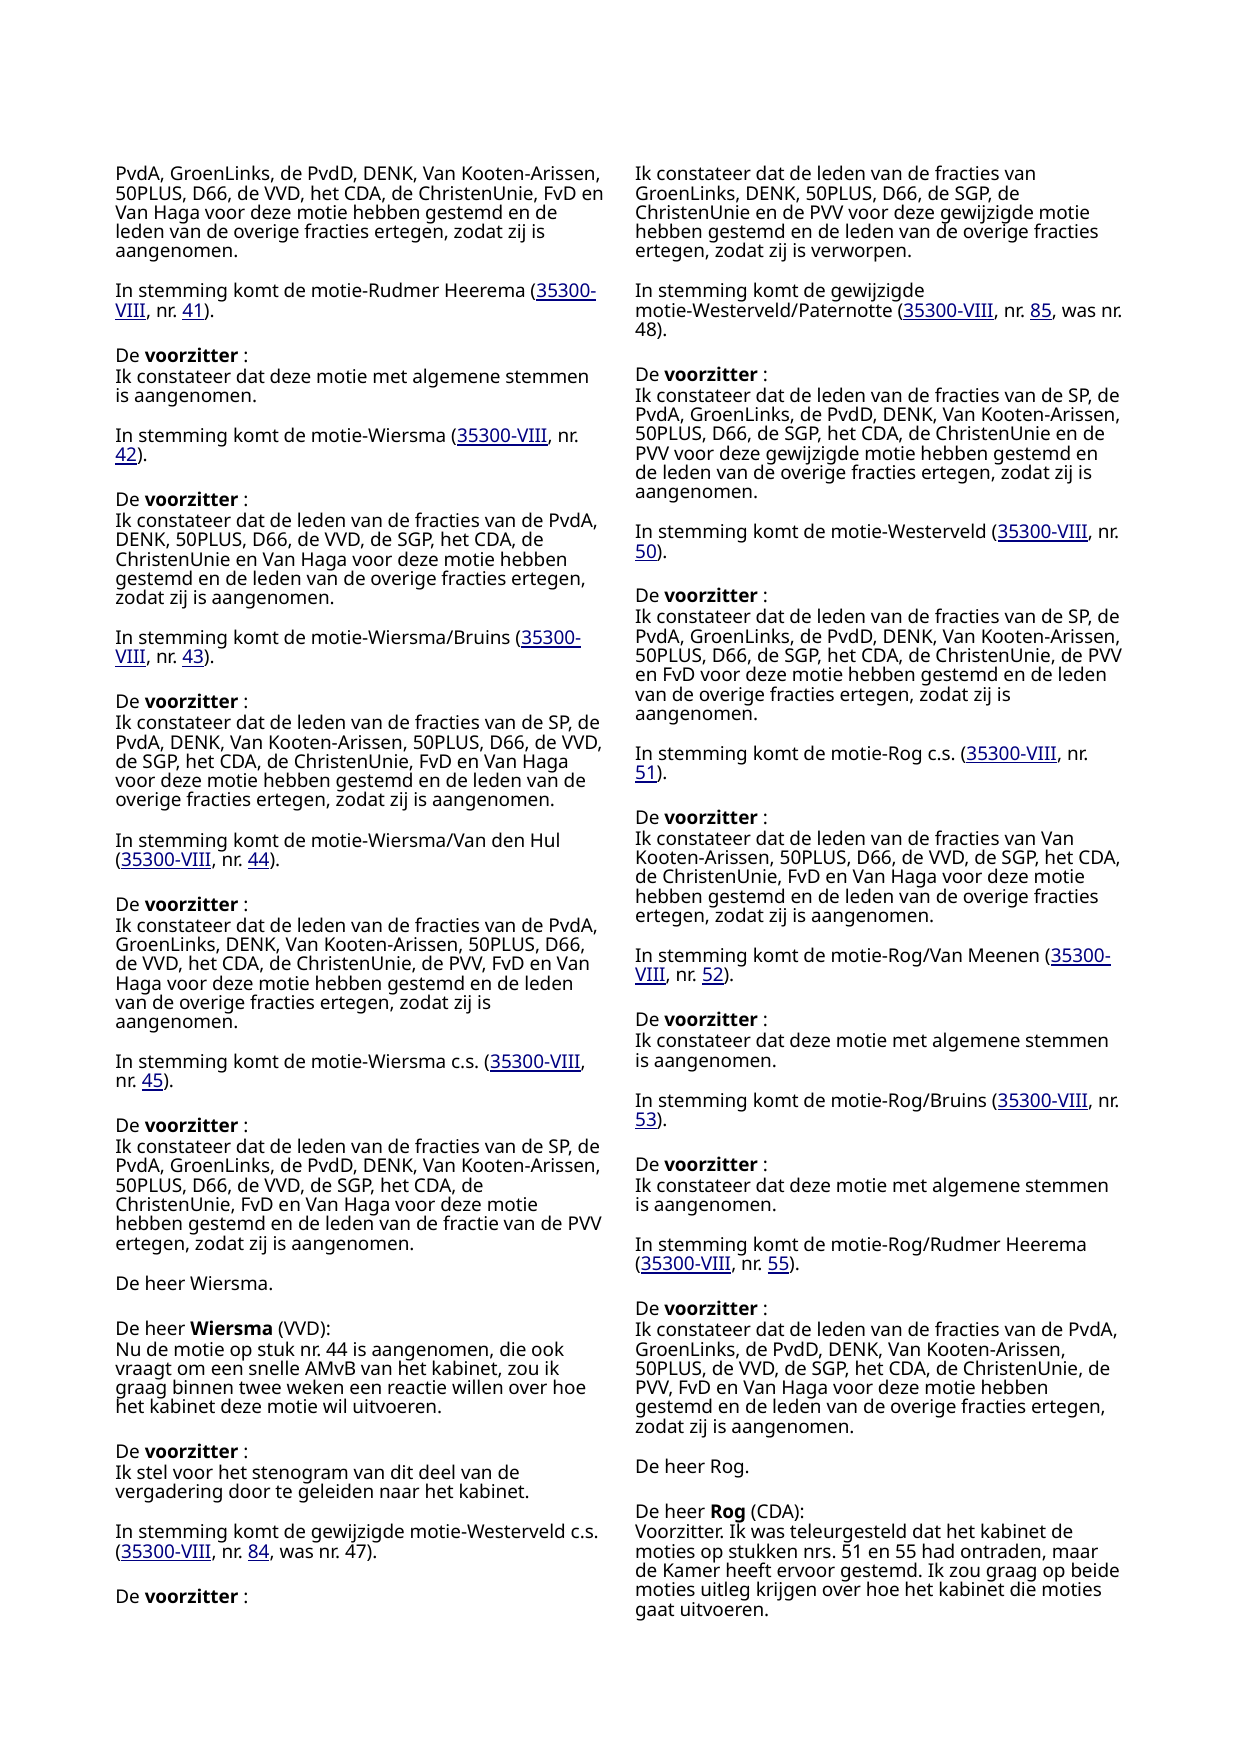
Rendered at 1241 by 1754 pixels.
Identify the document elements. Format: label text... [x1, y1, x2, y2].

text Ik constateer dat deze motie met algemene stemmen is aangenomen. [115, 368, 605, 406]
text Ik stel voor het stenogram van dit deel van de vergadering door te geleiden naar het kabinet. [115, 1464, 605, 1503]
text De voorzitter : [635, 804, 1125, 830]
text Voorzitter. Ik was teleurgesteld dat het kabinet de moties op stukken nrs. 51 en 55 had ontraden, maar de Kamer heeft ervoor gestemd. Ik zou graag op beide moties uitleg krijgen over hoe het kabinet die moties gaat uitvoeren. [635, 1523, 1125, 1620]
text Ik constateer dat de leden van de fracties van de SP, de PvdA, DENK, Van Kooten-Arissen, 50PLUS, D66, de VVD, de SGP, het CDA, de ChristenUnie, FvD en Van Haga voor deze motie hebben gestemd en de leden van de overige fracties ertegen, zodat zij is aangenomen. [115, 714, 605, 811]
text De heer Rog. [635, 1458, 1125, 1477]
text De heer Wiersma (VVD): [115, 1315, 605, 1341]
text De voorzitter : [115, 689, 605, 714]
text De voorzitter : [115, 1583, 605, 1609]
text In stemming komt de motie-Rog/Van Meenen (35300-VIII, nr. 52). [635, 947, 1125, 986]
text PvdA, GroenLinks, de PvdD, DENK, Van Kooten-Arissen, 50PLUS, D66, de VVD, het CDA, de ChristenUnie, FvD en Van Haga voor deze motie hebben gestemd en de leden van de overige fracties ertegen, zodat zij is aangenomen. [115, 165, 605, 262]
text In stemming komt de motie-Wiersma c.s. (35300-VIII, nr. 45). [115, 1053, 605, 1092]
text Ik constateer dat de leden van de fracties van de PvdA, GroenLinks, de PvdD, DENK, Van Kooten-Arissen, 50PLUS, de VVD, de SGP, het CDA, de ChristenUnie, de PVV, FvD en Van Haga voor deze motie hebben gestemd en de leden van de overige fracties ertegen, zodat zij is aangenomen. [635, 1321, 1125, 1437]
text In stemming komt de motie-Wiersma (35300-VIII, nr. 42). [115, 427, 605, 466]
text Ik constateer dat deze motie met algemene stemmen is aangenomen. [635, 1177, 1125, 1215]
text Ik constateer dat deze motie met algemene stemmen is aangenomen. [635, 1032, 1125, 1071]
text Ik constateer dat de leden van de fracties van GroenLinks, DENK, 50PLUS, D66, de SGP, de ChristenUnie en de PVV voor deze gewijzigde motie hebben gestemd en de leden van de overige fracties ertegen, zodat zij is verworpen. [635, 165, 1125, 262]
text Ik constateer dat de leden van de fracties van de SP, de PvdA, GroenLinks, de PvdD, DENK, Van Kooten-Arissen, 50PLUS, D66, de VVD, de SGP, het CDA, de ChristenUnie, FvD en Van Haga voor deze motie hebben gestemd en de leden van de fractie van de PVV ertegen, zodat zij is aangenomen. [115, 1138, 605, 1254]
text De voorzitter : [115, 1112, 605, 1138]
text In stemming komt de motie-Rog/Bruins (35300-VIII, nr. 53). [635, 1092, 1125, 1130]
text De voorzitter : [635, 583, 1125, 608]
text In stemming komt de motie-Westerveld (35300-VIII, nr. 50). [635, 523, 1125, 562]
text De voorzitter : [115, 342, 605, 368]
text In stemming komt de motie-Rudmer Heerema (35300-VIII, nr. 41). [115, 282, 605, 321]
text De voorzitter : [115, 486, 605, 512]
text Ik constateer dat de leden van de fracties van de SP, de PvdA, GroenLinks, de PvdD, DENK, Van Kooten-Arissen, 50PLUS, D66, de SGP, het CDA, de ChristenUnie, de PVV en FvD voor deze motie hebben gestemd en de leden van de overige fracties ertegen, zodat zij is aangenomen. [635, 608, 1125, 724]
text De voorzitter : [635, 361, 1125, 387]
text Ik constateer dat de leden van de fracties van de PvdA, DENK, 50PLUS, D66, de VVD, de SGP, het CDA, de ChristenUnie en Van Haga voor deze motie hebben gestemd en de leden van de overige fracties ertegen, zodat zij is aangenomen. [115, 512, 605, 608]
text Nu de motie op stuk nr. 44 is aangenomen, die ook vraagt om een snelle AMvB van het kabinet, zou ik graag binnen twee weken een reactie willen over hoe het kabinet deze motie wil uitvoeren. [115, 1341, 605, 1418]
text In stemming komt de gewijzigde motie-Westerveld/Paternotte (35300-VIII, nr. 85, was nr. 48). [635, 282, 1125, 340]
text De voorzitter : [115, 1438, 605, 1464]
text De heer Rog (CDA): [635, 1498, 1125, 1523]
text De voorzitter : [115, 891, 605, 917]
text De voorzitter : [635, 1151, 1125, 1177]
text Ik constateer dat de leden van de fracties van de PvdA, GroenLinks, DENK, Van Kooten-Arissen, 50PLUS, D66, de VVD, het CDA, de ChristenUnie, de PVV, FvD en Van Haga voor deze motie hebben gestemd en de leden van de overige fracties ertegen, zodat zij is aangenomen. [115, 917, 605, 1032]
text In stemming komt de motie-Wiersma/Bruins (35300-VIII, nr. 43). [115, 629, 605, 668]
text De heer Wiersma. [115, 1275, 605, 1294]
text Ik constateer dat de leden van de fracties van de SP, de PvdA, GroenLinks, de PvdD, DENK, Van Kooten-Arissen, 50PLUS, D66, de SGP, het CDA, de ChristenUnie en de PVV voor deze gewijzigde motie hebben gestemd en de leden van de overige fracties ertegen, zodat zij is aangenomen. [635, 387, 1125, 502]
text In stemming komt de motie-Rog/Rudmer Heerema (35300-VIII, nr. 55). [635, 1236, 1125, 1275]
text In stemming komt de gewijzigde motie-Westerveld c.s. (35300-VIII, nr. 84, was nr. 47). [115, 1523, 605, 1562]
text In stemming komt de motie-Rog c.s. (35300-VIII, nr. 51). [635, 745, 1125, 783]
text In stemming komt de motie-Wiersma/Van den Hul (35300-VIII, nr. 44). [115, 832, 605, 870]
text De voorzitter : [635, 1296, 1125, 1321]
text Ik constateer dat de leden van de fracties van Van Kooten-Arissen, 50PLUS, D66, de VVD, de SGP, het CDA, de ChristenUnie, FvD en Van Haga voor deze motie hebben gestemd en de leden van de overige fracties ertegen, zodat zij is aangenomen. [635, 830, 1125, 926]
text De voorzitter : [635, 1007, 1125, 1032]
